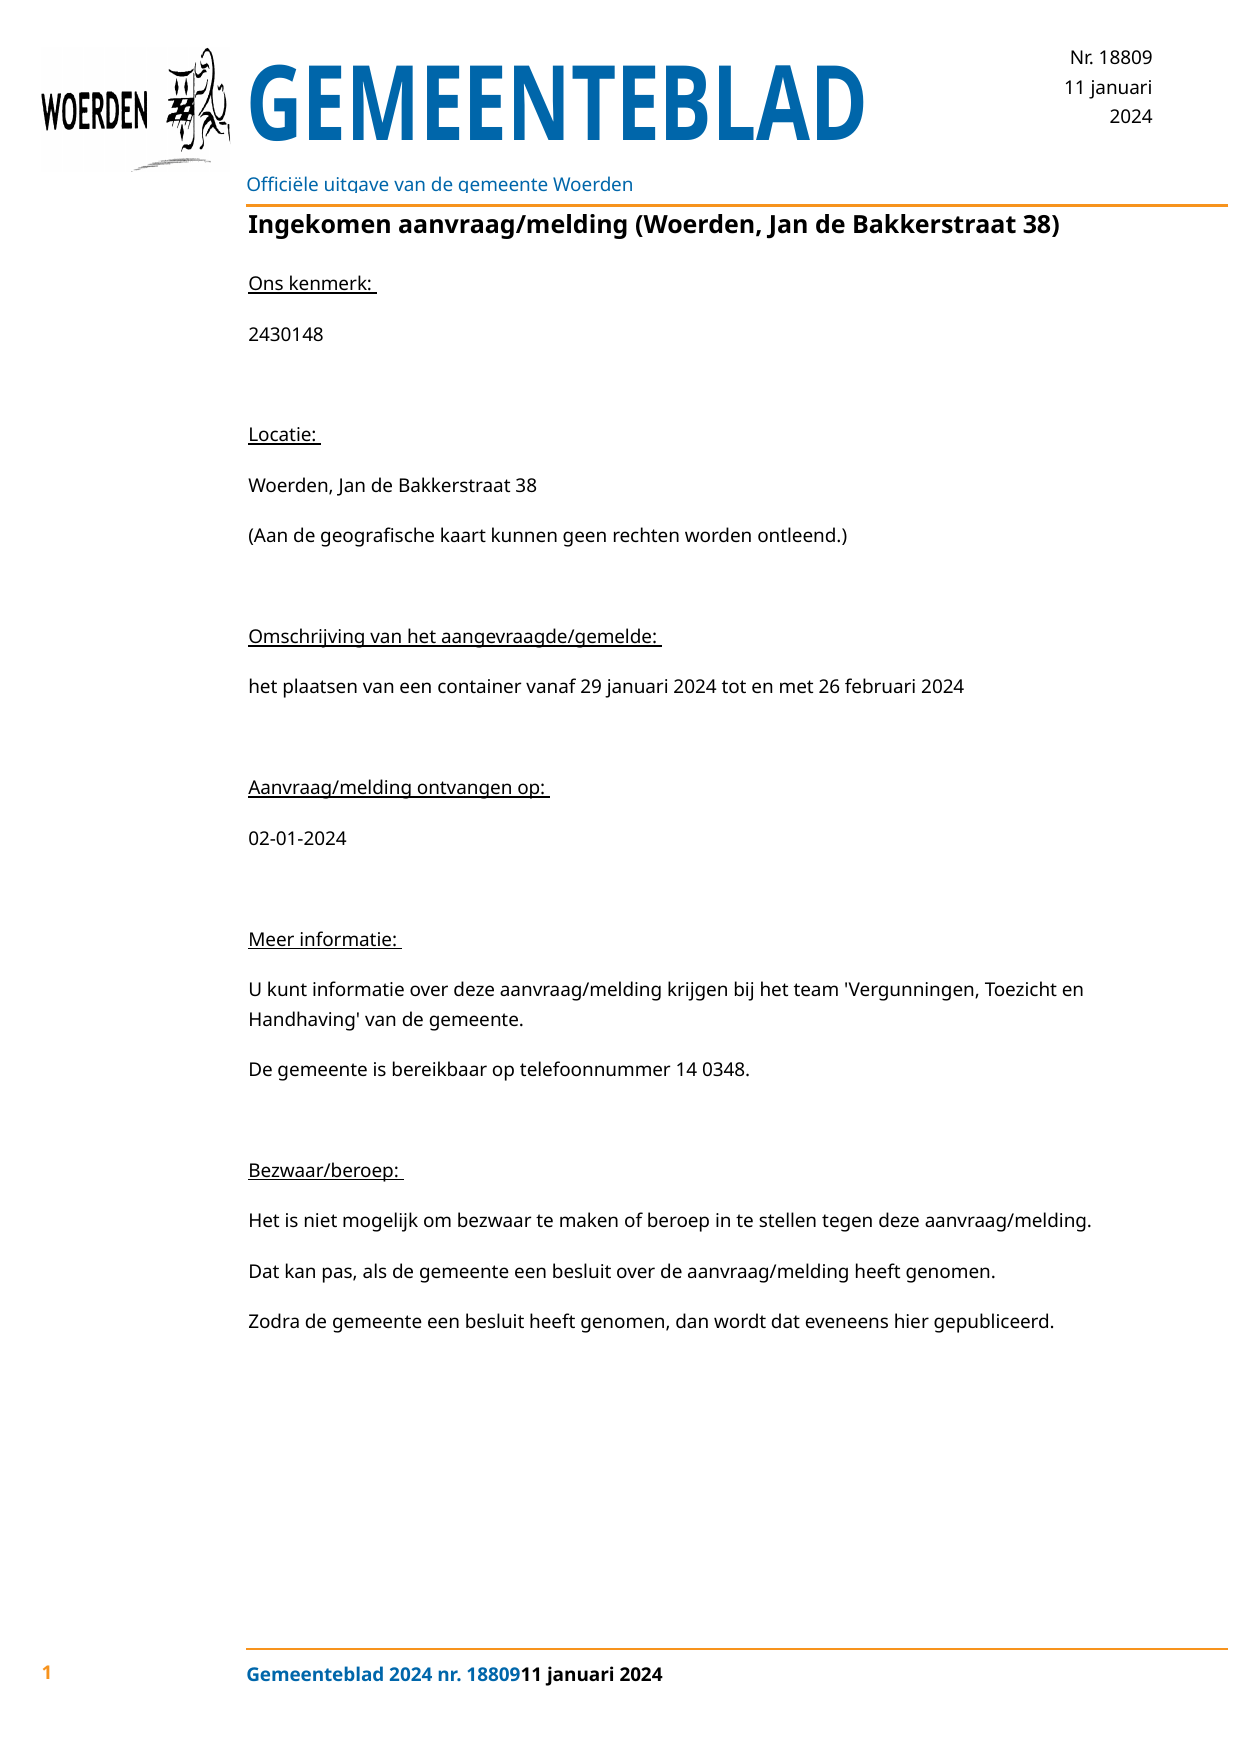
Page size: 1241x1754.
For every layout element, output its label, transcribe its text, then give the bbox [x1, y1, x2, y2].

text Locatie: [248, 422, 1152, 447]
text Bezwaar/beroep: [248, 1157, 1152, 1183]
text Ingekomen aanvraag/melding (Woerden, Jan de Bakkerstraat 38) [248, 207, 1152, 241]
text Meer informatie: [248, 926, 1152, 951]
text Het is niet mogelijk om bezwaar te maken of beroep in te stellen tegen deze aanvraag/melding. [248, 1207, 1152, 1233]
text Aanvraag/melding ontvangen op: [248, 774, 1152, 800]
text De gemeente is bereikbaar op telefoonnummer 14 0348. [248, 1056, 1152, 1082]
text Dat kan pas, als de gemeente een besluit over de aanvraag/melding heeft genomen. [248, 1258, 1152, 1283]
text Omschrijving van het aangevraagde/gemelde: [248, 623, 1152, 649]
text 02-01-2024 [248, 825, 1152, 851]
text (Aan de geografische kaart kunnen geen rechten worden ontleend.) [248, 522, 1152, 548]
text Woerden, Jan de Bakkerstraat 38 [248, 472, 1152, 498]
text U kunt informatie over deze aanvraag/melding krijgen bij het team 'Vergunningen, Toezicht en Handhaving' van de gemeente. [248, 976, 1152, 1031]
text het plaatsen van een container vanaf 29 januari 2024 tot en met 26 februari 2024 [248, 674, 1152, 699]
text Zodra de gemeente een besluit heeft genomen, dan wordt dat eveneens hier gepubliceerd. [248, 1308, 1152, 1334]
text 2430148 [248, 321, 1152, 346]
picture [41, 47, 231, 172]
text Ons kenmerk: [248, 270, 1152, 296]
